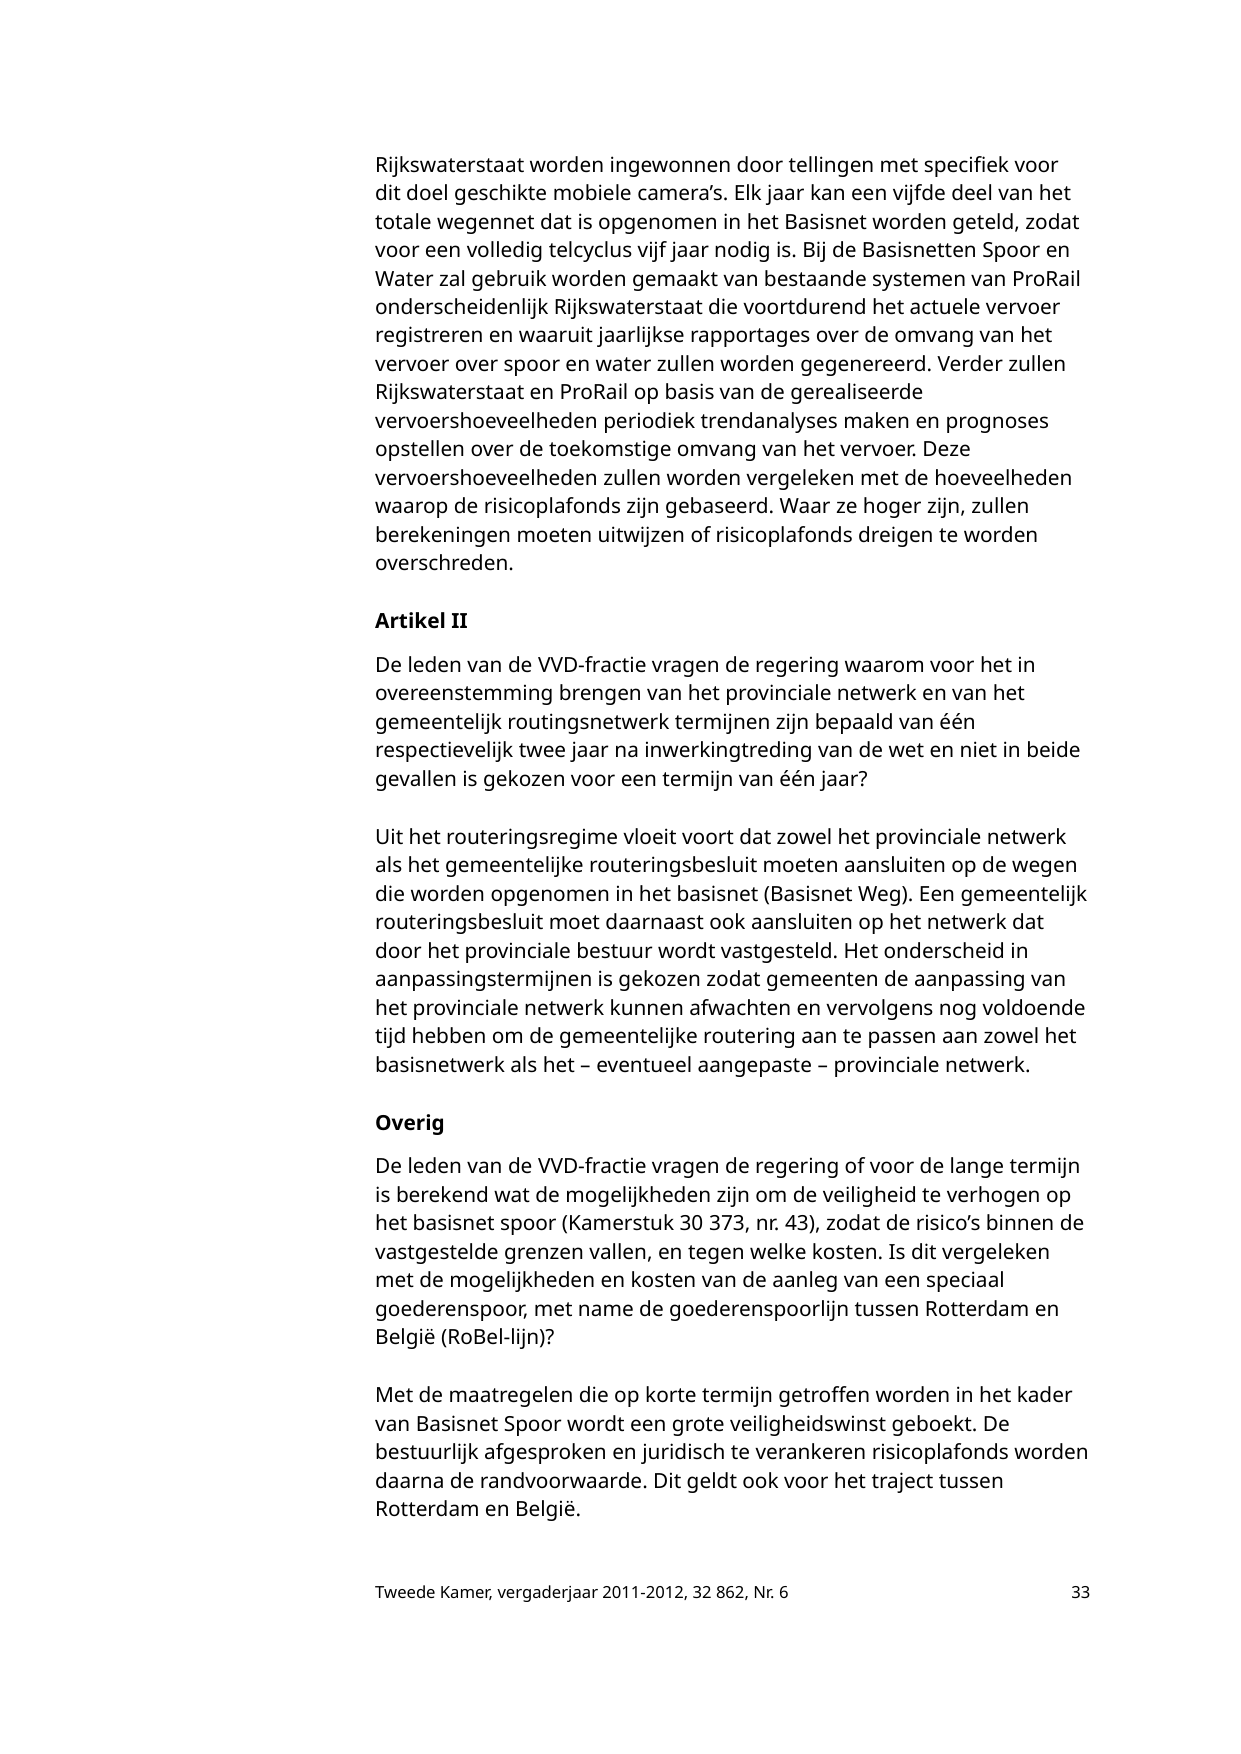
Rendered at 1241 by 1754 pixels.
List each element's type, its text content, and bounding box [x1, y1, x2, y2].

text De leden van de VVD-fractie vragen de regering of voor de lange termijn is berekend wat de mogelijkheden zijn om de veiligheid te verhogen op het basisnet spoor (Kamerstuk 30 373, nr. 43), zodat de risico’s binnen de vastgestelde grenzen vallen, en tegen welke kosten. Is dit vergeleken met de mogelijkheden en kosten van de aanleg van een speciaal goederenspoor, met name de goederenspoorlijn tussen Rotterdam en België (RoBel-lijn)? [375, 1152, 1090, 1351]
text Artikel II [375, 607, 1090, 635]
text Rijkswaterstaat worden ingewonnen door tellingen met specifiek voor dit doel geschikte mobiele camera’s. Elk jaar kan een vijfde deel van het totale wegennet dat is opgenomen in het Basisnet worden geteld, zodat voor een volledig telcyclus vijf jaar nodig is. Bij de Basisnetten Spoor en Water zal gebruik worden gemaakt van bestaande systemen van ProRail onderscheidenlijk Rijkswaterstaat die voortdurend het actuele vervoer registreren en waaruit jaarlijkse rapportages over de omvang van het vervoer over spoor en water zullen worden gegenereerd. Verder zullen Rijkswaterstaat en ProRail op basis van de gerealiseerde vervoershoeveelheden periodiek trendanalyses maken en prognoses opstellen over de toekomstige omvang van het vervoer. Deze vervoershoeveelheden zullen worden vergeleken met de hoeveelheden waarop de risicoplafonds zijn gebaseerd. Waar ze hoger zijn, zullen berekeningen moeten uitwijzen of risicoplafonds dreigen te worden overschreden. [375, 150, 1090, 577]
text Overig [375, 1108, 1090, 1137]
text De leden van de VVD-fractie vragen de regering waarom voor het in overeenstemming brengen van het provinciale netwerk en van het gemeentelijk routingsnetwerk termijnen zijn bepaald van één respectievelijk twee jaar na inwerkingtreding van de wet en niet in beide gevallen is gekozen voor een termijn van één jaar? [375, 650, 1090, 792]
text Met de maatregelen die op korte termijn getroffen worden in het kader van Basisnet Spoor wordt een grote veiligheidswinst geboekt. De bestuurlijk afgesproken en juridisch te verankeren risicoplafonds worden daarna de randvoorwaarde. Dit geldt ook voor het traject tussen Rotterdam en België. [375, 1381, 1090, 1523]
text Uit het routeringsregime vloeit voort dat zowel het provinciale netwerk als het gemeentelijke routeringsbesluit moeten aansluiten op de wegen die worden opgenomen in het basisnet (Basisnet Weg). Een gemeentelijk routeringsbesluit moet daarnaast ook aansluiten op het netwerk dat door het provinciale bestuur wordt vastgesteld. Het onderscheid in aanpassingstermijnen is gekozen zodat gemeenten de aanpassing van het provinciale netwerk kunnen afwachten en vervolgens nog voldoende tijd hebben om de gemeentelijke routering aan te passen aan zowel het basisnetwerk als het – eventueel aangepaste – provinciale netwerk. [375, 822, 1090, 1078]
